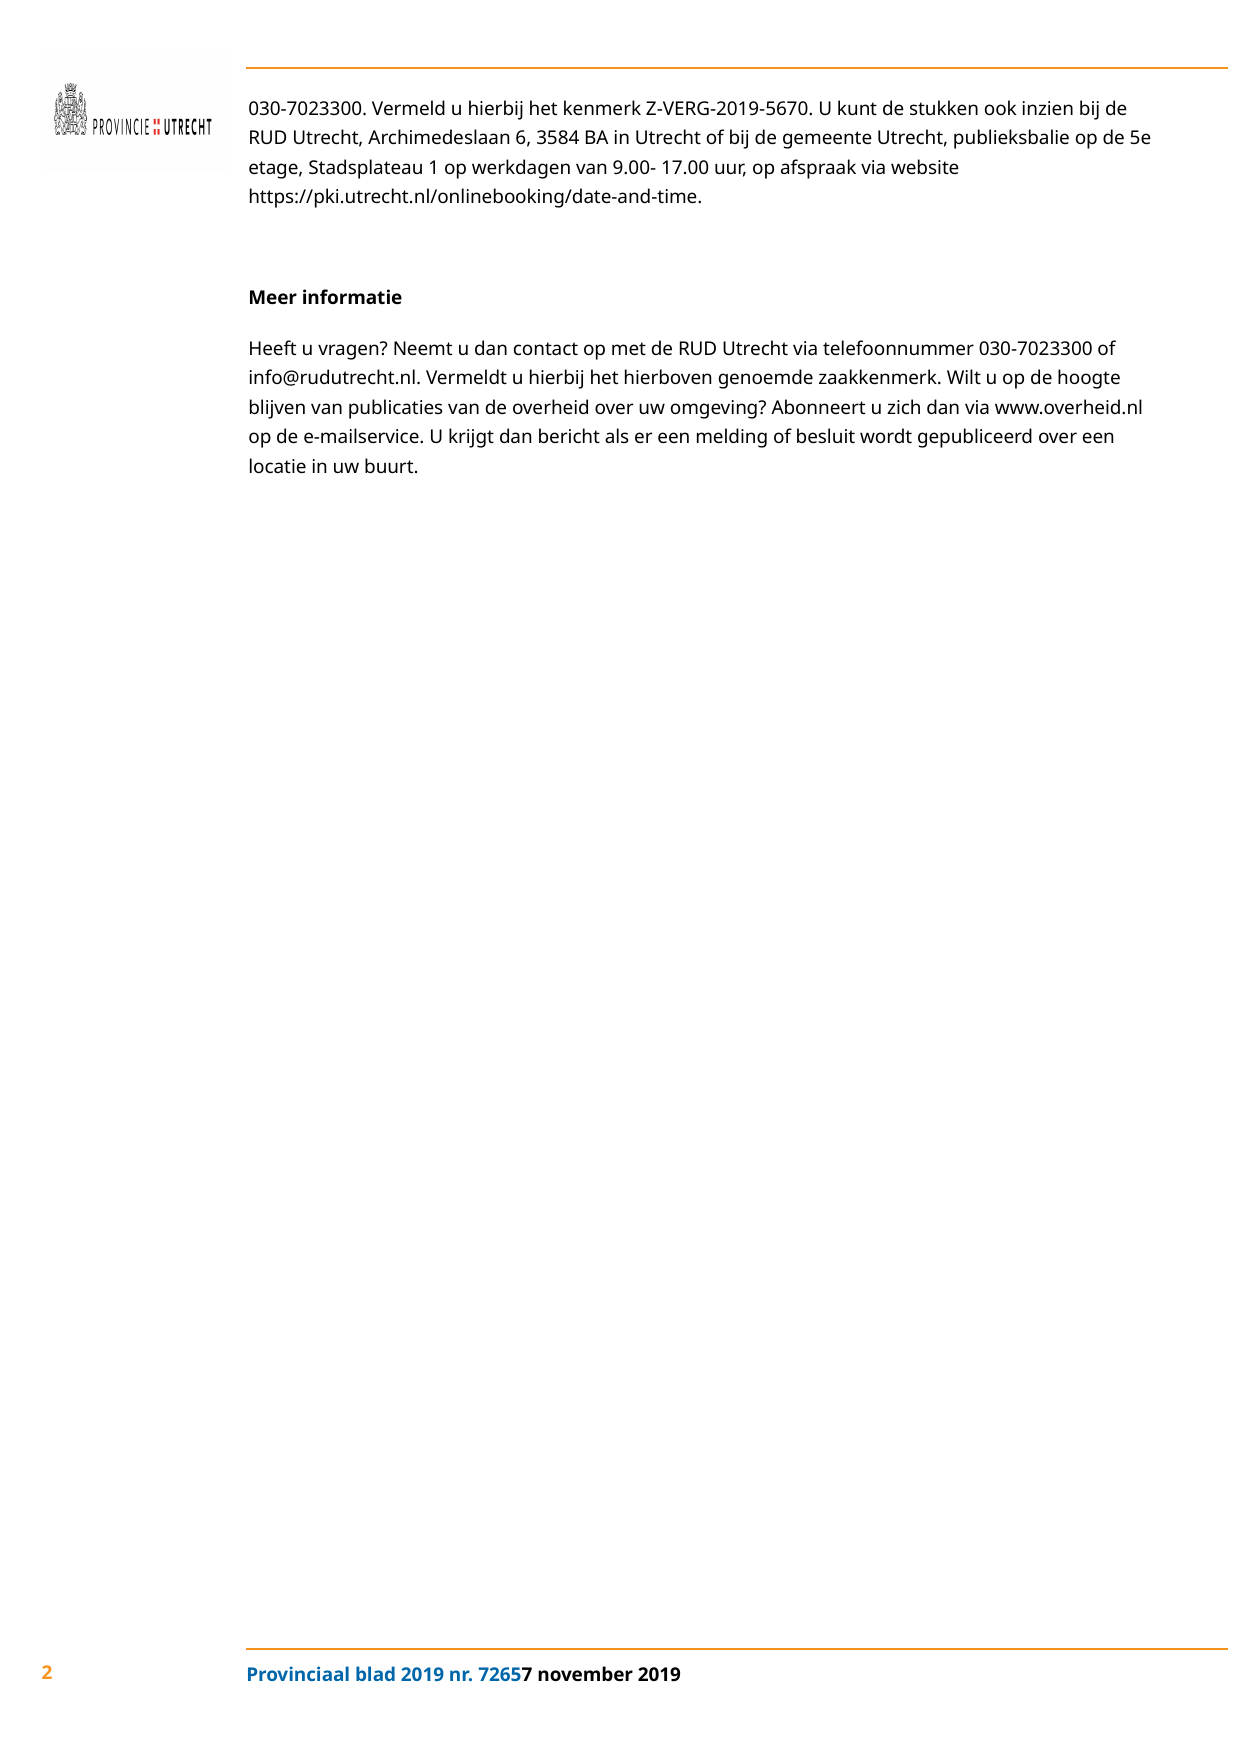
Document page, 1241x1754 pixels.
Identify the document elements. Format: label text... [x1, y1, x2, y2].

text Meer informatie [248, 284, 1152, 310]
picture [41, 47, 231, 172]
text 030-7023300. Vermeld u hierbij het kenmerk Z-VERG-2019-5670. U kunt de stukken ook inzien bij de RUD Utrecht, Archimedeslaan 6, 3584 BA in Utrecht of bij de gemeente Utrecht, publieksbalie op de 5e etage, Stadsplateau 1 op werkdagen van 9.00- 17.00 uur, op afspraak via website https://pki.utrecht.nl/onlinebooking/date-and-time. [248, 95, 1152, 209]
text Heeft u vragen? Neemt u dan contact op met de RUD Utrecht via telefoonnummer 030-7023300 of info@rudutrecht.nl. Vermeldt u hierbij het hierboven genoemde zaakkenmerk. Wilt u op de hoogte blijven van publicaties van de overheid over uw omgeving? Abonneert u zich dan via www.overheid.nl op de e-mailservice. U krijgt dan bericht als er een melding of besluit wordt gepubliceerd over een locatie in uw buurt. [248, 335, 1152, 479]
